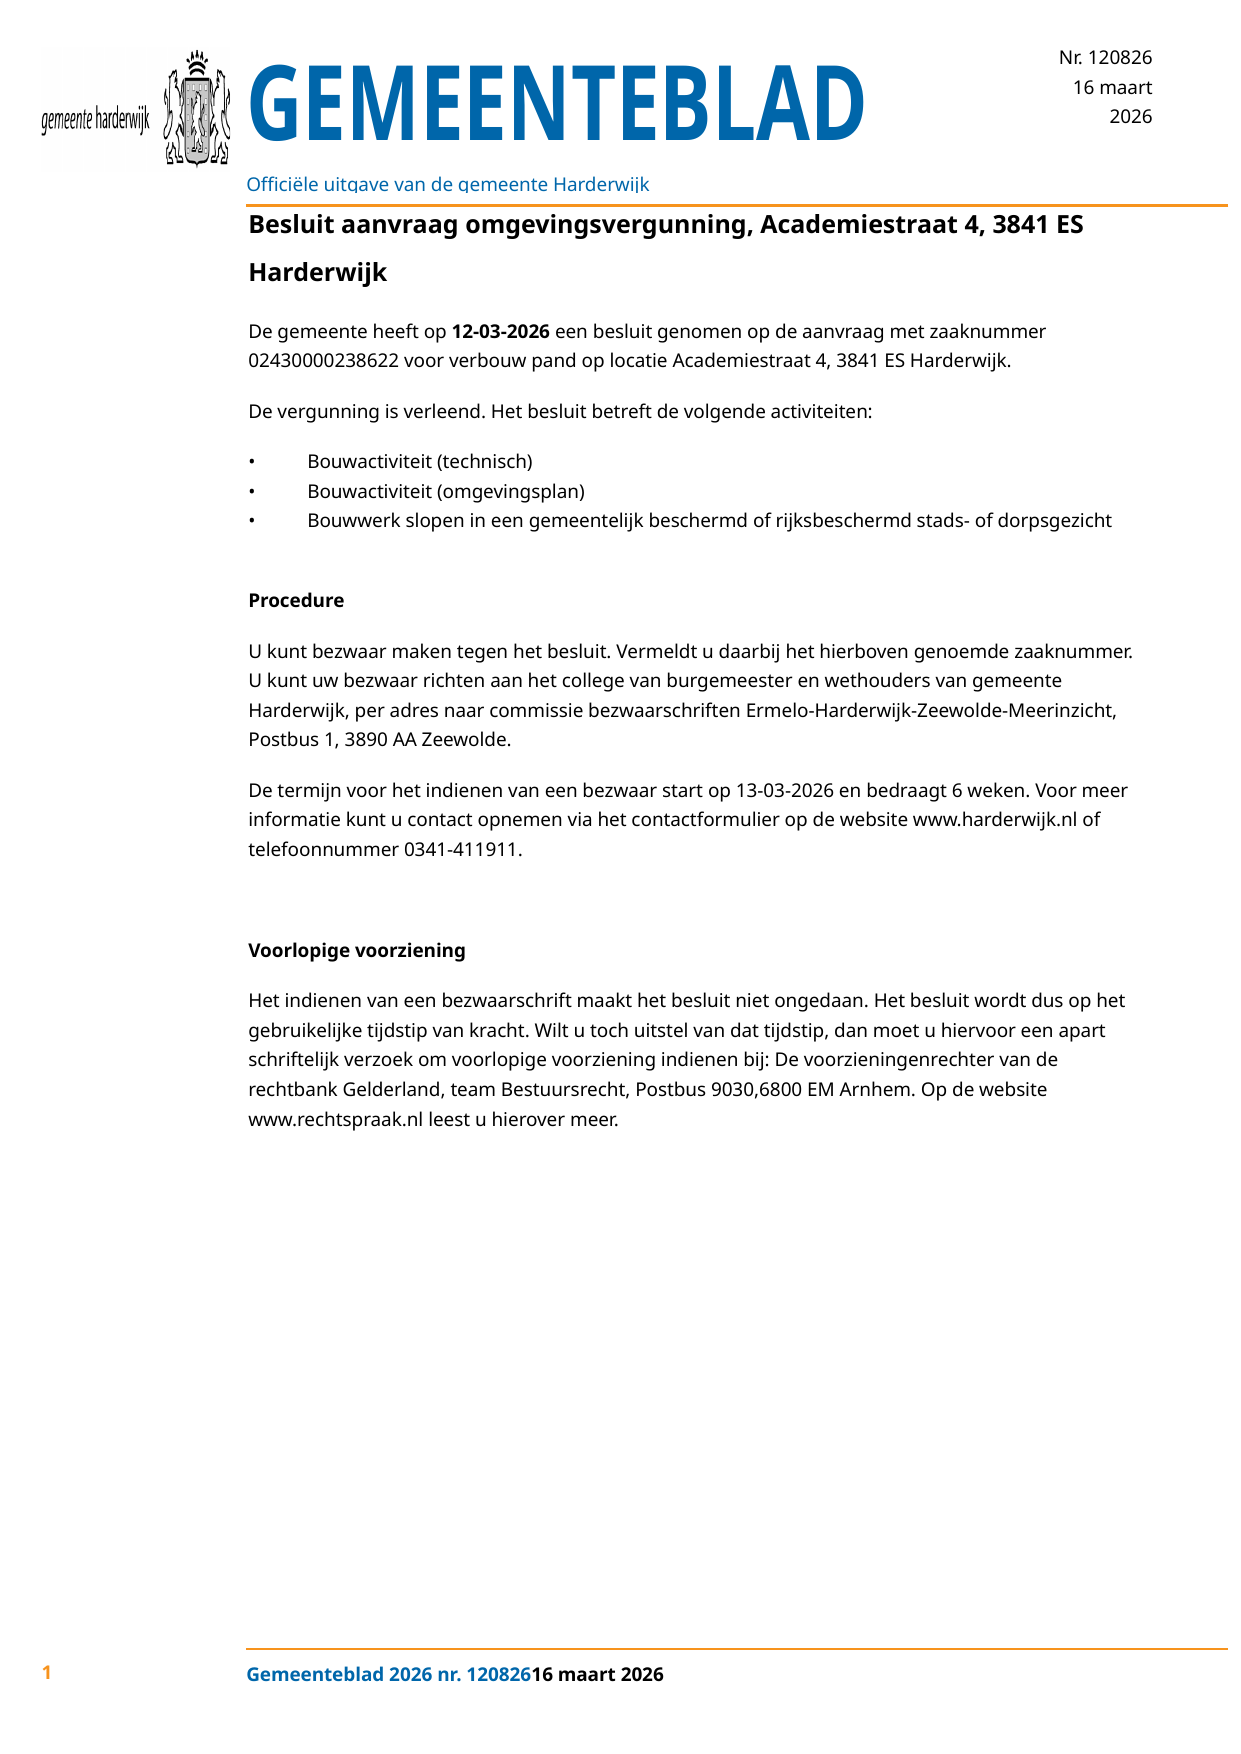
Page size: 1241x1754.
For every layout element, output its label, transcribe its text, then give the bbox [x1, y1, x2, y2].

picture [41, 47, 231, 172]
list Bouwactiviteit (omgevingsplan) [248, 478, 1152, 504]
text Het indienen van een bezwaarschrift maakt het besluit niet ongedaan. Het besluit wordt dus op het gebruikelijke tijdstip van kracht. Wilt u toch uitstel van dat tijdstip, dan moet u hiervoor een apart schriftelijk verzoek om voorlopige voorziening indienen bij: De voorzieningenrechter van de rechtbank Gelderland, team Bestuursrecht, Postbus 9030,6800 EM Arnhem. Op de website www.rechtspraak.nl leest u hierover meer. [248, 987, 1152, 1132]
text De gemeente heeft op 12-03-2026 een besluit genomen op de aanvraag met zaaknummer 02430000238622 voor verbouw pand op locatie Academiestraat 4, 3841 ES Harderwijk. [248, 318, 1152, 373]
list Bouwactiviteit (technisch) [248, 448, 1152, 474]
text Besluit aanvraag omgevingsvergunning, Academiestraat 4, 3841 ES Harderwijk [248, 207, 1152, 288]
text Voorlopige voorziening [248, 937, 1152, 963]
text De vergunning is verleend. Het besluit betreft de volgende activiteiten: [248, 398, 1152, 424]
text Procedure [248, 587, 1152, 613]
text De termijn voor het indienen van een bezwaar start op 13-03-2026 en bedraagt 6 weken. Voor meer informatie kunt u contact opnemen via het contactformulier op de website www.harderwijk.nl of telefoonnummer 0341-411911. [248, 777, 1152, 862]
list Bouwwerk slopen in een gemeentelijk beschermd of rijksbeschermd stads- of dorpsgezicht [248, 507, 1152, 533]
text U kunt bezwaar maken tegen het besluit. Vermeldt u daarbij het hierboven genoemde zaaknummer. U kunt uw bezwaar richten aan het college van burgemeester en wethouders van gemeente Harderwijk, per adres naar commissie bezwaarschriften Ermelo-Harderwijk-Zeewolde-Meerinzicht, Postbus 1, 3890 AA Zeewolde. [248, 638, 1152, 752]
